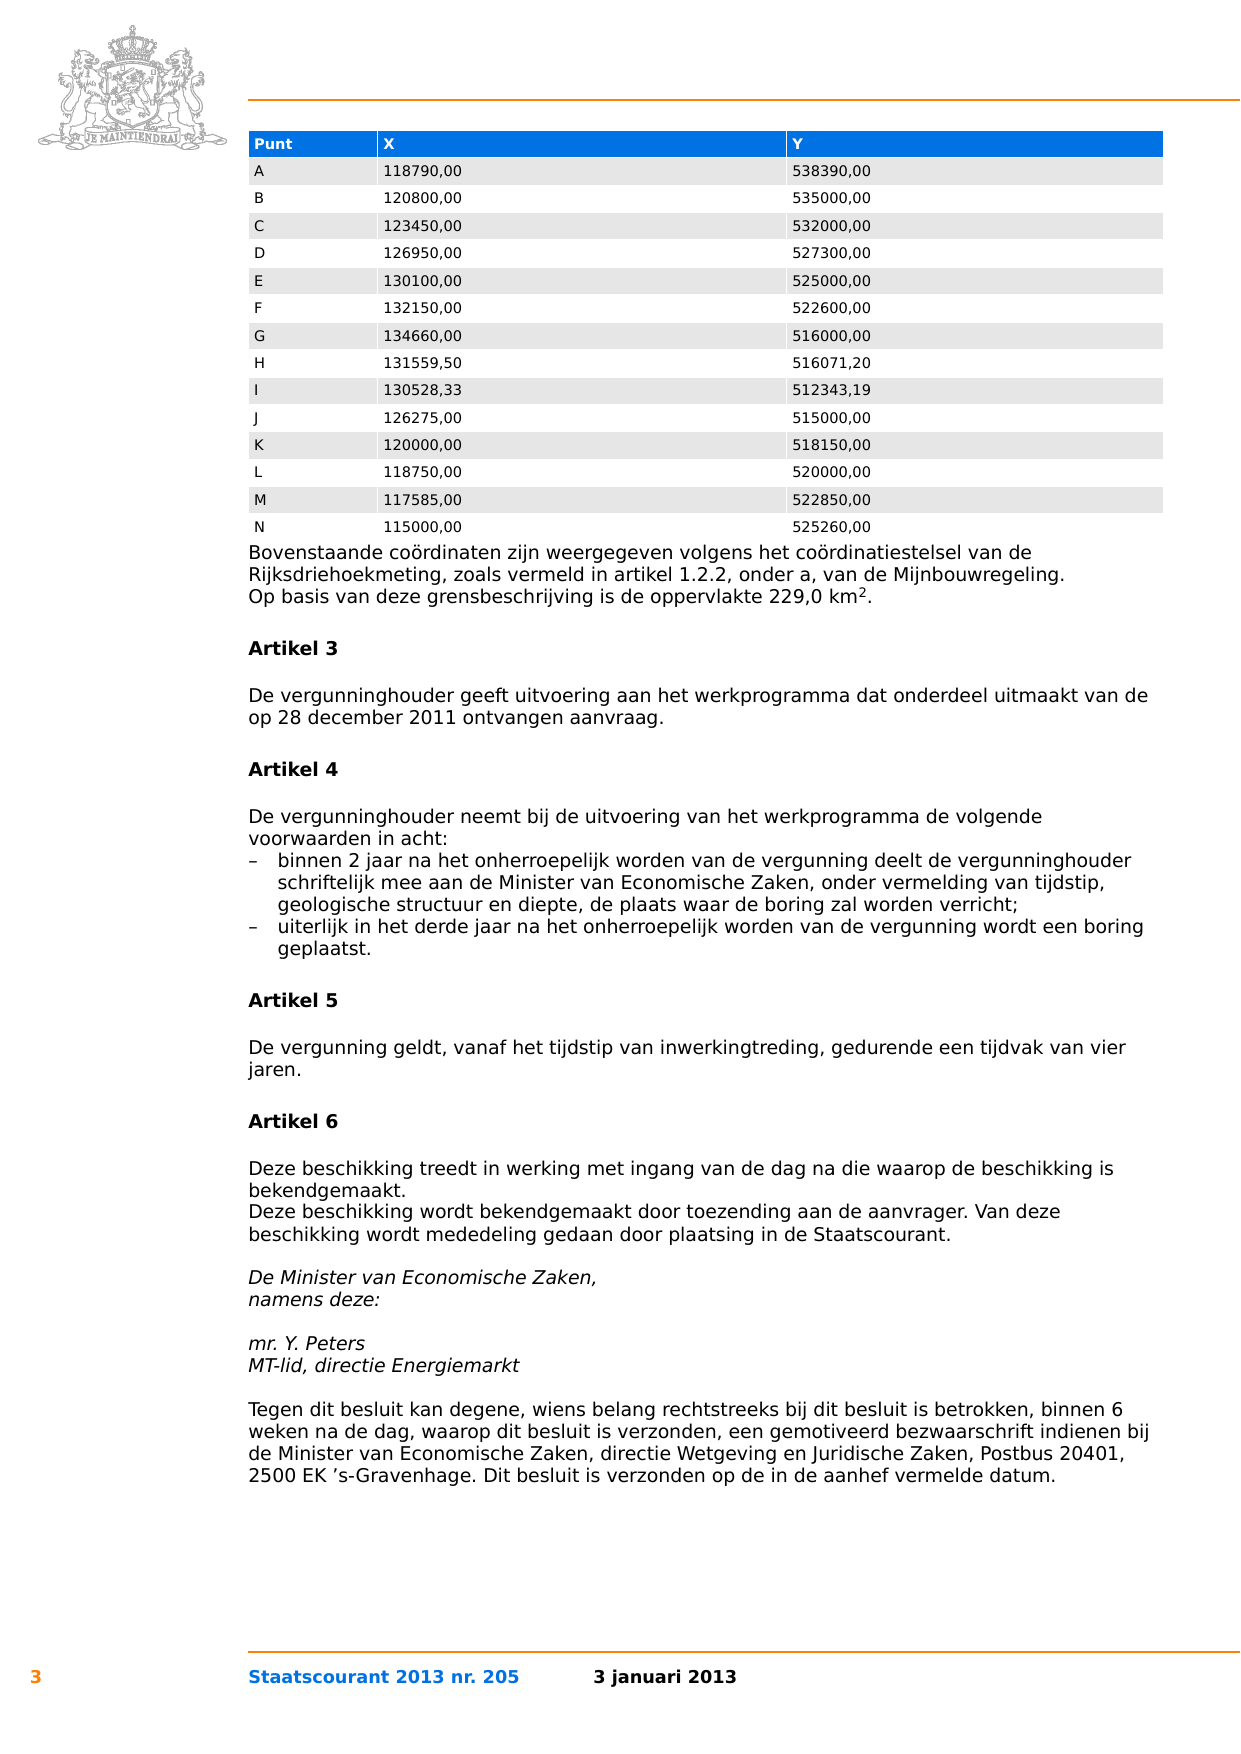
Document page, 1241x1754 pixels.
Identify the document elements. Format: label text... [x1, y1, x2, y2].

table_cell 538390,00 [787, 158, 1163, 185]
table_cell 131559,50 [378, 350, 786, 376]
table_cell L [249, 460, 377, 486]
picture [38, 25, 227, 150]
subtitle Artikel 4 [248, 759, 1163, 781]
text Bovenstaande coördinaten zijn weergegeven volgens het coördinatiestelsel van de Rijksdriehoekmeting, zoals vermeld in artikel 1.2.2, onder a, van de Mijnbouwregeling. [248, 542, 1163, 586]
table_cell M [249, 487, 377, 513]
table_cell F [249, 295, 377, 322]
table_cell 130528,33 [378, 378, 786, 404]
table_cell 130100,00 [378, 268, 786, 294]
subtitle Artikel 6 [248, 1111, 1163, 1132]
table_cell 117585,00 [378, 487, 786, 513]
table_cell 527300,00 [787, 241, 1163, 267]
table_cell A [249, 158, 377, 185]
table_header X [378, 131, 786, 157]
text De vergunning geldt, vanaf het tijdstip van inwerkingtreding, gedurende een tijdvak van vier jaren. [248, 1037, 1163, 1081]
table_cell K [249, 432, 377, 459]
text Tegen dit besluit kan degene, wiens belang rechtstreeks bij dit besluit is betrokken, binnen 6 weken na de dag, waarop dit besluit is verzonden, een gemotiveerd bezwaarschrift indienen bij de Minister van Economische Zaken, directie Wetgeving en Juridische Zaken, Postbus 20401, 2500 EK ’s-Gravenhage. Dit besluit is verzonden op de in de aanhef vermelde datum. [248, 1399, 1163, 1487]
table_cell 120000,00 [378, 432, 786, 459]
table_cell 525000,00 [787, 268, 1163, 294]
table_cell C [249, 213, 377, 239]
table_cell B [249, 186, 377, 212]
text – binnen 2 jaar na het onherroepelijk worden van de vergunning deelt de vergunninghouder schriftelijk mee aan de Minister van Economische Zaken, onder vermelding van tijdstip, geologische structuur en diepte, de plaats waar de boring zal worden verricht; [248, 850, 1163, 916]
text Deze beschikking treedt in werking met ingang van de dag na die waarop de beschikking is bekendgemaakt. [248, 1157, 1163, 1201]
table_cell 535000,00 [787, 186, 1163, 212]
text Deze beschikking wordt bekendgemaakt door toezending aan de aanvrager. Van deze beschikking wordt mededeling gedaan door plaatsing in de Staatscourant. [248, 1201, 1163, 1245]
table_cell 123450,00 [378, 213, 786, 239]
table_cell D [249, 241, 377, 267]
table_cell 522600,00 [787, 295, 1163, 322]
table_cell 516071,20 [787, 350, 1163, 376]
table_cell 515000,00 [787, 405, 1163, 431]
table_cell 118790,00 [378, 158, 786, 185]
table_cell 134660,00 [378, 323, 786, 349]
table_cell I [249, 378, 377, 404]
table_cell 115000,00 [378, 515, 786, 541]
subtitle Artikel 5 [248, 989, 1163, 1012]
table_cell 532000,00 [787, 213, 1163, 239]
table_cell G [249, 323, 377, 349]
subtitle Artikel 3 [248, 638, 1163, 660]
table_cell 126950,00 [378, 241, 786, 267]
text De vergunninghouder geeft uitvoering aan het werkprogramma dat onderdeel uitmaakt van de op 28 december 2011 ontvangen aanvraag. [248, 685, 1163, 729]
table_cell 516000,00 [787, 323, 1163, 349]
table_cell 522850,00 [787, 487, 1163, 513]
text De Minister van Economische Zaken, namens deze: mr. Y. Peters MT-lid, directie Energiemarkt [248, 1267, 1163, 1377]
table_cell N [249, 515, 377, 541]
table_cell 126275,00 [378, 405, 786, 431]
table_header Y [787, 131, 1163, 157]
text De vergunninghouder neemt bij de uitvoering van het werkprogramma de volgende voorwaarden in acht: [248, 806, 1163, 850]
table_cell 512343,19 [787, 378, 1163, 404]
table_cell 120800,00 [378, 186, 786, 212]
table_header Punt [249, 131, 377, 157]
table_cell 525260,00 [787, 515, 1163, 541]
table_cell J [249, 405, 377, 431]
table_cell 518150,00 [787, 432, 1163, 459]
text Op basis van deze grensbeschrijving is de oppervlakte 229,0 km2. [248, 586, 1163, 608]
table_cell 132150,00 [378, 295, 786, 322]
table_cell 520000,00 [787, 460, 1163, 486]
text – uiterlijk in het derde jaar na het onherroepelijk worden van de vergunning wordt een boring geplaatst. [248, 916, 1163, 959]
table_cell E [249, 268, 377, 294]
table_cell H [249, 350, 377, 376]
table_cell 118750,00 [378, 460, 786, 486]
